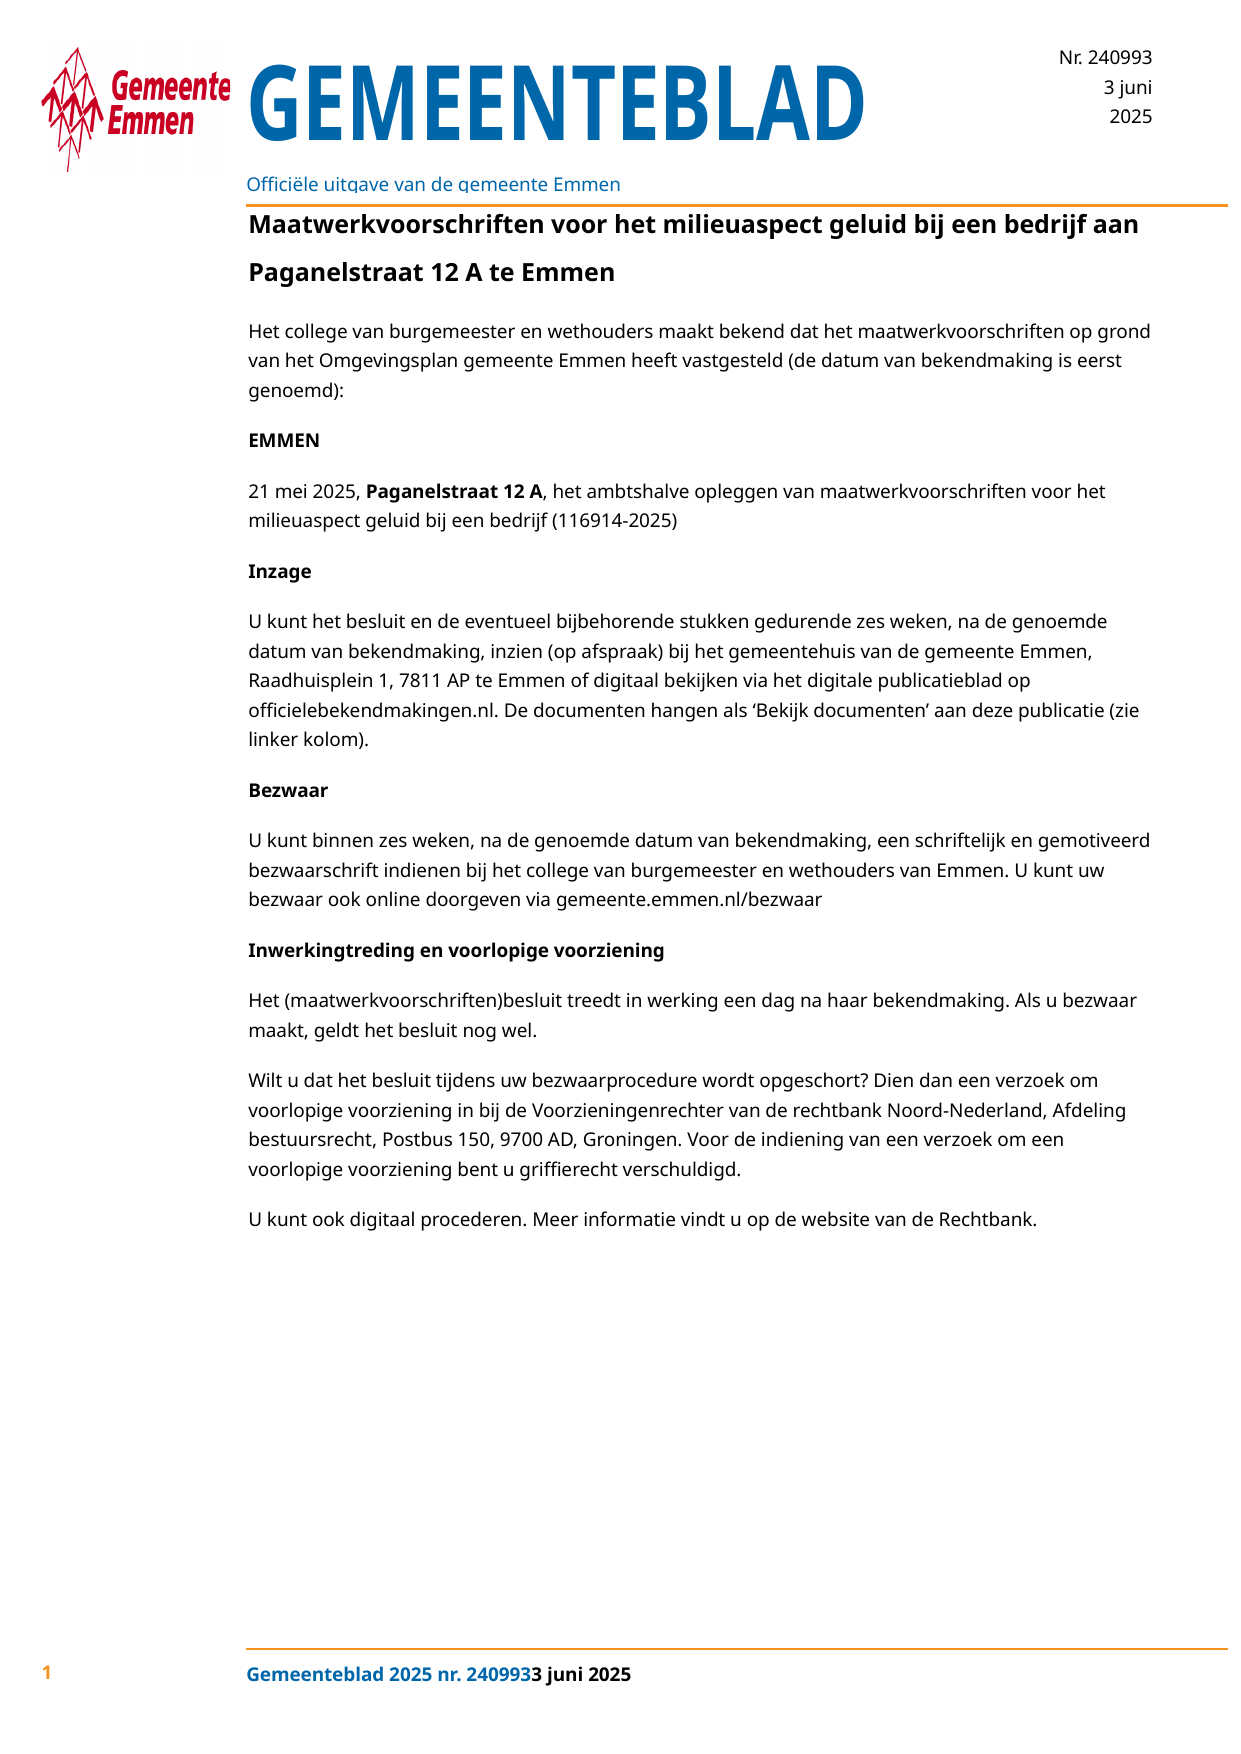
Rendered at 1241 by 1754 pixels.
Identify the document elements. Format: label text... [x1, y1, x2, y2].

text Bezwaar [248, 777, 1152, 803]
text U kunt ook digitaal procederen. Meer informatie vindt u op de website van de Rechtbank. [248, 1207, 1152, 1232]
text U kunt binnen zes weken, na de genoemde datum van bekendmaking, een schriftelijk en gemotiveerd bezwaarschrift indienen bij het college van burgemeester en wethouders van Emmen. U kunt uw bezwaar ook online doorgeven via gemeente.emmen.nl/bezwaar [248, 827, 1152, 912]
text Het (maatwerkvoorschriften)besluit treedt in werking een dag na haar bekendmaking. Als u bezwaar maakt, geldt het besluit nog wel. [248, 987, 1152, 1043]
text Wilt u dat het besluit tijdens uw bezwaarprocedure wordt opgeschort? Dien dan een verzoek om voorlopige voorziening in bij de Voorzieningenrechter van de rechtbank Noord-Nederland, Afdeling bestuursrecht, Postbus 150, 9700 AD, Groningen. Voor de indiening van een verzoek om een voorlopige voorziening bent u griffierecht verschuldigd. [248, 1067, 1152, 1182]
text Maatwerkvoorschriften voor het milieuaspect geluid bij een bedrijf aan Paganelstraat 12 A te Emmen [248, 207, 1152, 288]
picture [41, 47, 231, 172]
text 21 mei 2025, Paganelstraat 12 A, het ambtshalve opleggen van maatwerkvoorschriften voor het milieuaspect geluid bij een bedrijf (116914-2025) [248, 478, 1152, 533]
text Inzage [248, 558, 1152, 584]
text U kunt het besluit en de eventueel bijbehorende stukken gedurende zes weken, na de genoemde datum van bekendmaking, inzien (op afspraak) bij het gemeentehuis van de gemeente Emmen, Raadhuisplein 1, 7811 AP te Emmen of digitaal bekijken via het digitale publicatieblad op officielebekendmakingen.nl. De documenten hangen als ‘Bekijk documenten’ aan deze publicatie (zie linker kolom). [248, 608, 1152, 752]
text Het college van burgemeester en wethouders maakt bekend dat het maatwerkvoorschriften op grond van het Omgevingsplan gemeente Emmen heeft vastgesteld (de datum van bekendmaking is eerst genoemd): [248, 318, 1152, 403]
text Inwerkingtreding en voorlopige voorziening [248, 937, 1152, 963]
text EMMEN [248, 427, 1152, 453]
